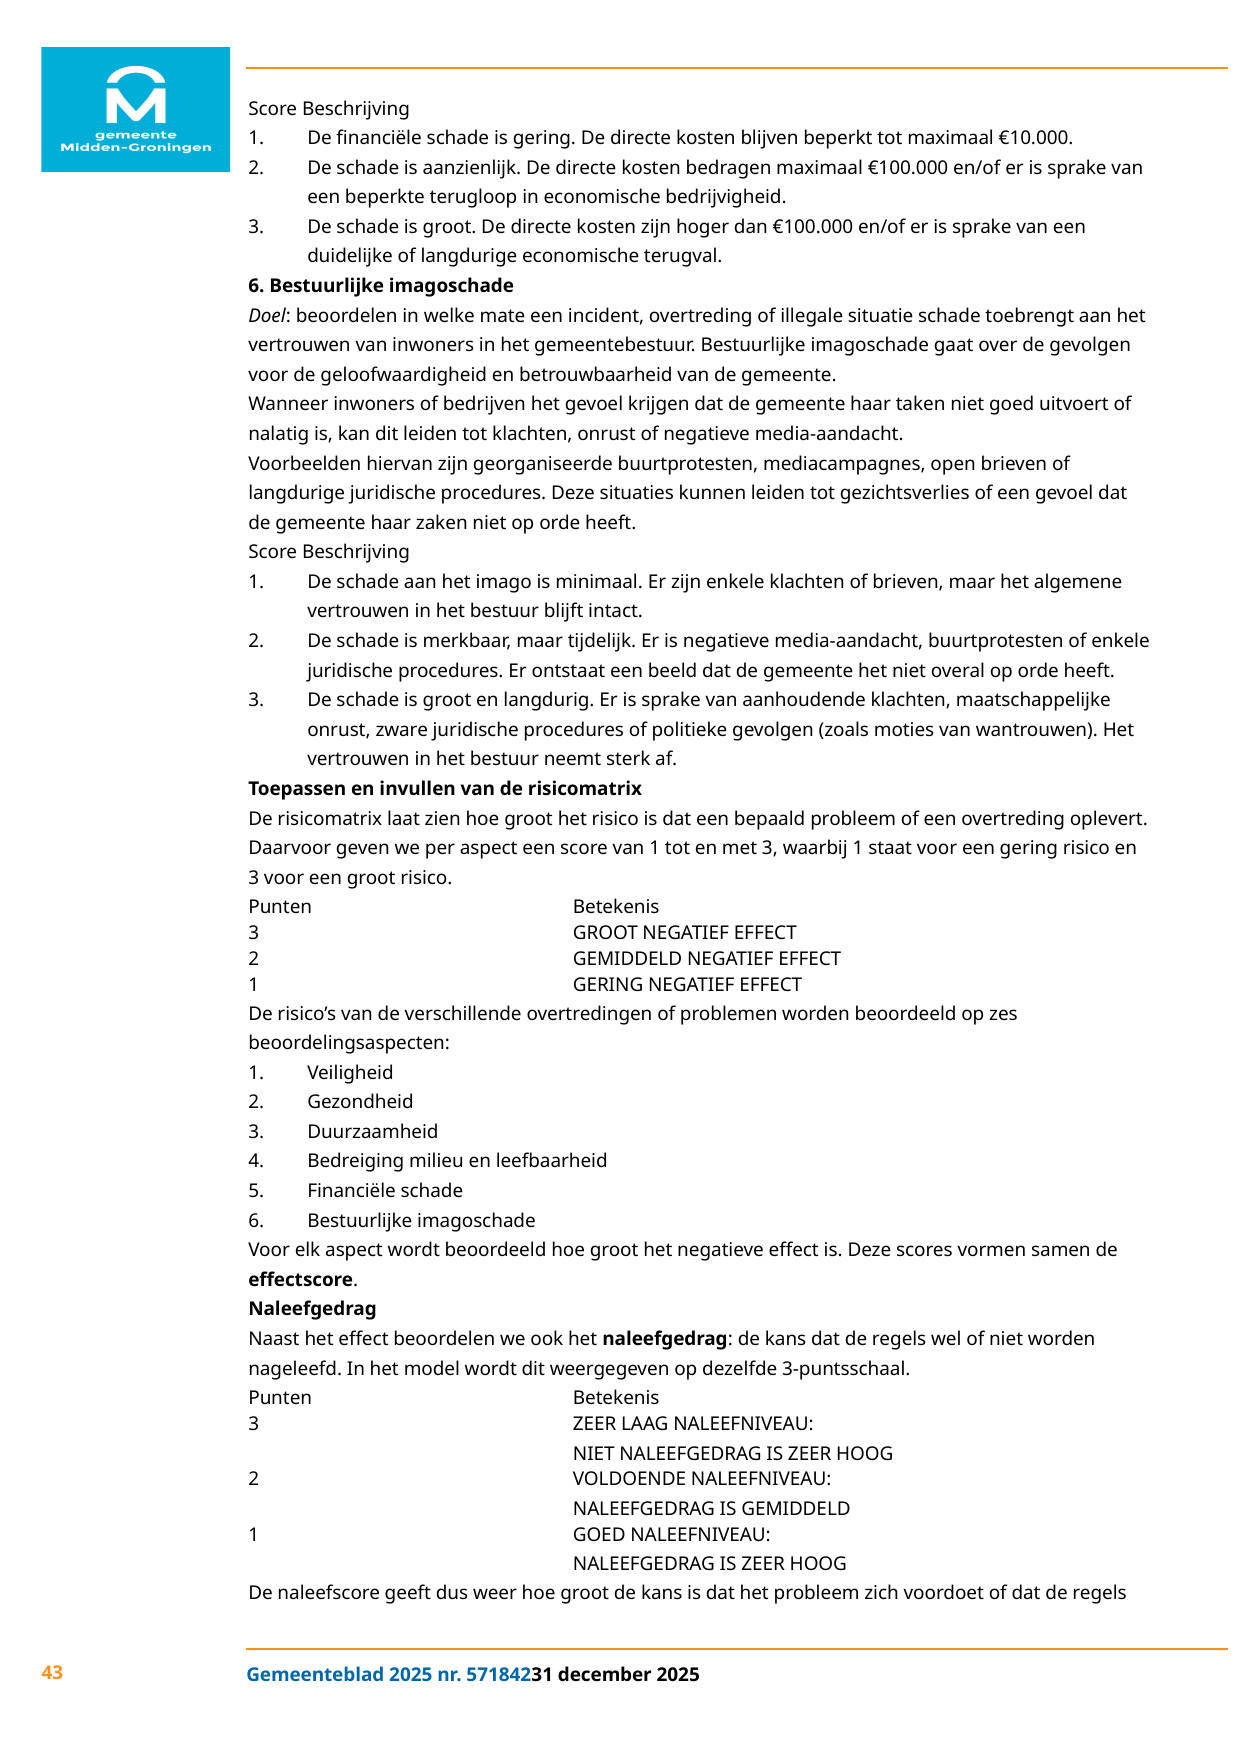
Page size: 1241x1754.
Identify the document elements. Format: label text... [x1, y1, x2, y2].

list De schade is aanzienlijk. De directe kosten bedragen maximaal €100.000 en/of er is sprake van een beperkte terugloop in economische bedrijvigheid. [248, 154, 1152, 209]
list Gezondheid [248, 1088, 1152, 1114]
table_cell GERING NEGATIEF EFFECT [573, 971, 1152, 997]
text Naast het effect beoordelen we ook het naleefgedrag: de kans dat de regels wel of niet worden nageleefd. In het model wordt dit weergegeven op dezelfde 3-puntsschaal. [248, 1325, 1152, 1381]
table_header Punten [248, 1385, 573, 1410]
text Wanneer inwoners of bedrijven het gevoel krijgen dat de gemeente haar taken niet goed uitvoert of nalatig is, kan dit leiden tot klachten, onrust of negatieve media-aandacht. [248, 391, 1152, 446]
table_header Punten [248, 894, 573, 919]
picture [108, 66, 164, 82]
table_cell 3 [248, 1410, 573, 1466]
list De schade is merkbaar, maar tijdelijk. Er is negatieve media-aandacht, buurtprotesten of enkele juridische procedures. Er ontstaat een beeld dat de gemeente het niet overal op orde heeft. [248, 627, 1152, 683]
list De schade aan het imago is minimaal. Er zijn enkele klachten of brieven, maar het algemene vertrouwen in het bestuur blijft intact. [248, 568, 1152, 623]
table_cell 2 [248, 1466, 573, 1521]
table_cell 2 [248, 945, 573, 971]
text De risicomatrix laat zien hoe groot het risico is dat een bepaald probleem of een overtreding oplevert. Daarvoor geven we per aspect een score van 1 tot en met 3, waarbij 1 staat voor een gering risico en 3 voor een groot risico. [248, 805, 1152, 890]
table_header Betekenis [573, 894, 1152, 919]
text De risico’s van de verschillende overtredingen of problemen worden beoordeeld op zes beoordelingsaspecten: [248, 1000, 1152, 1055]
table_cell VOLDOENDE NALEEFNIVEAU: NALEEFGEDRAG IS GEMIDDELD [573, 1466, 1152, 1521]
text Doel: beoordelen in welke mate een incident, overtreding of illegale situatie schade toebrengt aan het vertrouwen van inwoners in het gemeentebestuur. Bestuurlijke imagoschade gaat over de gevolgen voor de geloofwaardigheid en betrouwbaarheid van de gemeente. [248, 302, 1152, 387]
table_header Betekenis [573, 1385, 1152, 1410]
table_cell GROOT NEGATIEF EFFECT [573, 919, 1152, 945]
picture [107, 89, 165, 122]
text Score Beschrijving [248, 538, 1152, 564]
list Financiële schade [248, 1177, 1152, 1203]
table_cell GEMIDDELD NEGATIEF EFFECT [573, 945, 1152, 971]
list De schade is groot en langdurig. Er is sprake van aanhoudende klachten, maatschappelijke onrust, zware juridische procedures of politieke gevolgen (zoals moties van wantrouwen). Het vertrouwen in het bestuur neemt sterk af. [248, 686, 1152, 771]
table_cell ZEER LAAG NALEEFNIVEAU: NIET NALEEFGEDRAG IS ZEER HOOG [573, 1410, 1152, 1466]
table_cell 1 [248, 971, 573, 997]
text Naleefgedrag [248, 1296, 1152, 1321]
text Score Beschrijving [248, 95, 1152, 121]
text Toepassen en invullen van de risicomatrix [248, 775, 1152, 801]
list Veiligheid [248, 1059, 1152, 1085]
table_cell GOED NALEEFNIVEAU: NALEEFGEDRAG IS ZEER HOOG [573, 1521, 1152, 1576]
text De naleefscore geeft dus weer hoe groot de kans is dat het probleem zich voordoet of dat de regels [248, 1579, 1152, 1605]
list De schade is groot. De directe kosten zijn hoger dan €100.000 en/of er is sprake van een duidelijke of langdurige economische terugval. [248, 213, 1152, 268]
text Voor elk aspect wordt beoordeeld hoe groot het negatieve effect is. Deze scores vormen samen de effectscore. [248, 1236, 1152, 1292]
table_cell 3 [248, 919, 573, 945]
text Voorbeelden hiervan zijn georganiseerde buurtprotesten, mediacampagnes, open brieven of langdurige juridische procedures. Deze situaties kunnen leiden tot gezichtsverlies of een gevoel dat de gemeente haar zaken niet op orde heeft. [248, 450, 1152, 535]
picture [184, 146, 190, 153]
list Duurzaamheid [248, 1118, 1152, 1144]
list De financiële schade is gering. De directe kosten blijven beperkt tot maximaal €10.000. [248, 124, 1152, 150]
text 6. Bestuurlijke imagoschade [248, 272, 1152, 298]
list Bedreiging milieu en leefbaarheid [248, 1148, 1152, 1173]
list Bestuurlijke imagoschade [248, 1207, 1152, 1233]
table_cell 1 [248, 1521, 573, 1576]
